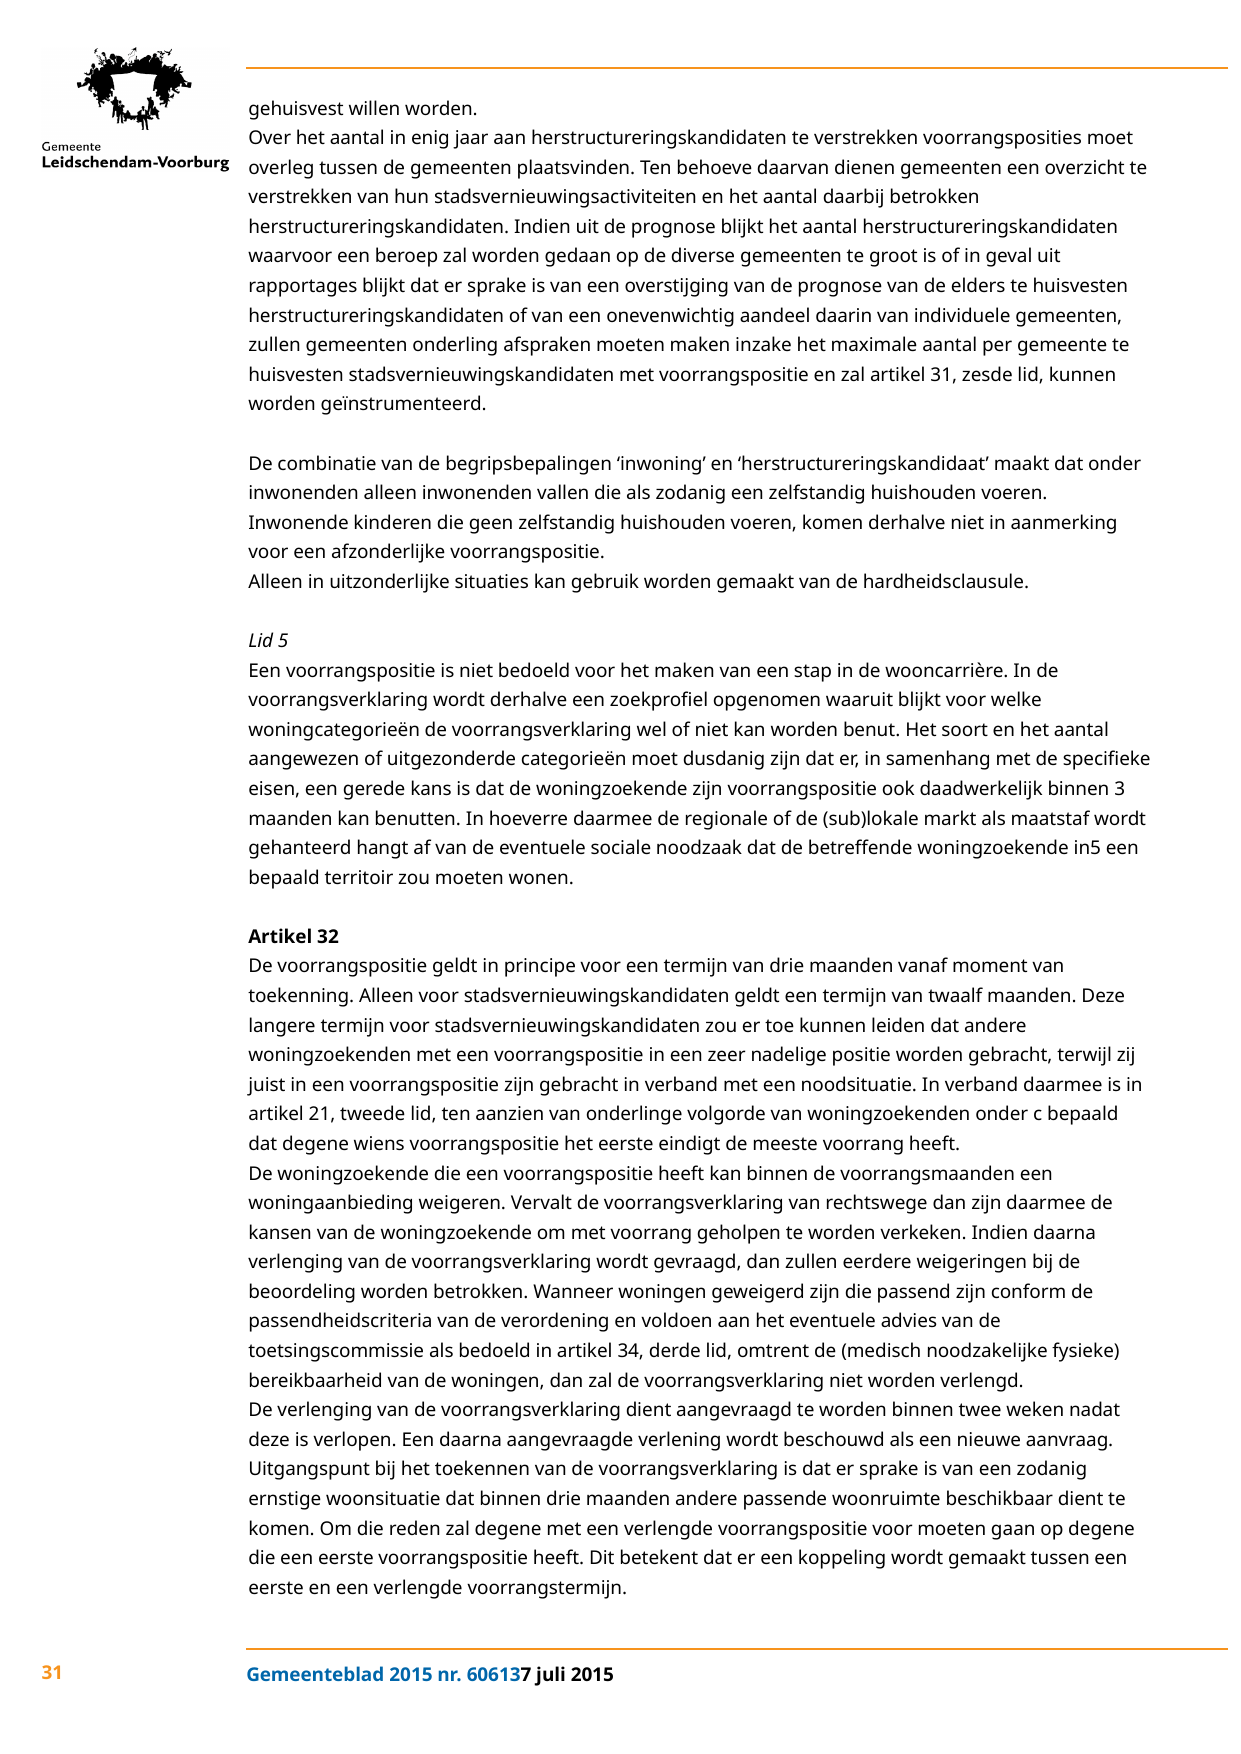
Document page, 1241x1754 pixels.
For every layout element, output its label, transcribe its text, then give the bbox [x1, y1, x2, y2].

text Lid 5 [248, 627, 1152, 653]
text gehuisvest willen worden. [248, 95, 1152, 121]
text Een voorrangspositie is niet bedoeld voor het maken van een stap in de wooncarrière. In de voorrangsverklaring wordt derhalve een zoekprofiel opgenomen waaruit blijkt voor welke woningcategorieën de voorrangsverklaring wel of niet kan worden benut. Het soort en het aantal aangewezen of uitgezonderde categorieën moet dusdanig zijn dat er, in samenhang met de specifieke eisen, een gerede kans is dat de woningzoekende zijn voorrangspositie ook daadwerkelijk binnen 3 maanden kan benutten. In hoeverre daarmee de regionale of de (sub)lokale markt als maatstaf wordt gehanteerd hangt af van de eventuele sociale noodzaak dat de betreffende woningzoekende in5 een bepaald territoir zou moeten wonen. [248, 657, 1152, 890]
text Uitgangspunt bij het toekennen van de voorrangsverklaring is dat er sprake is van een zodanig ernstige woonsituatie dat binnen drie maanden andere passende woonruimte beschikbaar dient te komen. Om die reden zal degene met een verlengde voorrangspositie voor moeten gaan op degene die een eerste voorrangspositie heeft. Dit betekent dat er een koppeling wordt gemaakt tussen een eerste en een verlengde voorrangstermijn. [248, 1456, 1152, 1600]
text De verlenging van de voorrangsverklaring dient aangevraagd te worden binnen twee weken nadat deze is verlopen. Een daarna aangevraagde verlening wordt beschouwd als een nieuwe aanvraag. [248, 1396, 1152, 1452]
text Artikel 32 [248, 923, 1152, 949]
text De combinatie van de begripsbepalingen ‘inwoning’ en ‘herstructureringskandidaat’ maakt dat onder inwonenden alleen inwonenden vallen die als zodanig een zelfstandig huishouden voeren. Inwonende kinderen die geen zelfstandig huishouden voeren, komen derhalve niet in aanmerking voor een afzonderlijke voorrangspositie. [248, 450, 1152, 564]
text Over het aantal in enig jaar aan herstructureringskandidaten te verstrekken voorrangsposities moet overleg tussen de gemeenten plaatsvinden. Ten behoeve daarvan dienen gemeenten een overzicht te verstrekken van hun stadsvernieuwingsactiviteiten en het aantal daarbij betrokken herstructureringskandidaten. Indien uit de prognose blijkt het aantal herstructureringskandidaten waarvoor een beroep zal worden gedaan op de diverse gemeenten te groot is of in geval uit rapportages blijkt dat er sprake is van een overstijging van de prognose van de elders te huisvesten herstructureringskandidaten of van een onevenwichtig aandeel daarin van individuele gemeenten, zullen gemeenten onderling afspraken moeten maken inzake het maximale aantal per gemeente te huisvesten stadsvernieuwingskandidaten met voorrangspositie en zal artikel 31, zesde lid, kunnen worden geïnstrumenteerd. [248, 124, 1152, 416]
text De voorrangspositie geldt in principe voor een termijn van drie maanden vanaf moment van toekenning. Alleen voor stadsvernieuwingskandidaten geldt een termijn van twaalf maanden. Deze langere termijn voor stadsvernieuwingskandidaten zou er toe kunnen leiden dat andere woningzoekenden met een voorrangspositie in een zeer nadelige positie worden gebracht, terwijl zij juist in een voorrangspositie zijn gebracht in verband met een noodsituatie. In verband daarmee is in artikel 21, tweede lid, ten aanzien van onderlinge volgorde van woningzoekenden onder c bepaald dat degene wiens voorrangspositie het eerste eindigt de meeste voorrang heeft. [248, 953, 1152, 1156]
picture [41, 47, 231, 172]
text Alleen in uitzonderlijke situaties kan gebruik worden gemaakt van de hardheidsclausule. [248, 568, 1152, 594]
text De woningzoekende die een voorrangspositie heeft kan binnen de voorrangsmaanden een woningaanbieding weigeren. Vervalt de voorrangsverklaring van rechtswege dan zijn daarmee de kansen van de woningzoekende om met voorrang geholpen te worden verkeken. Indien daarna verlenging van de voorrangsverklaring wordt gevraagd, dan zullen eerdere weigeringen bij de beoordeling worden betrokken. Wanneer woningen geweigerd zijn die passend zijn conform de passendheidscriteria van de verordening en voldoen aan het eventuele advies van de toetsingscommissie als bedoeld in artikel 34, derde lid, omtrent de (medisch noodzakelijke fysieke) bereikbaarheid van de woningen, dan zal de voorrangsverklaring niet worden verlengd. [248, 1160, 1152, 1393]
